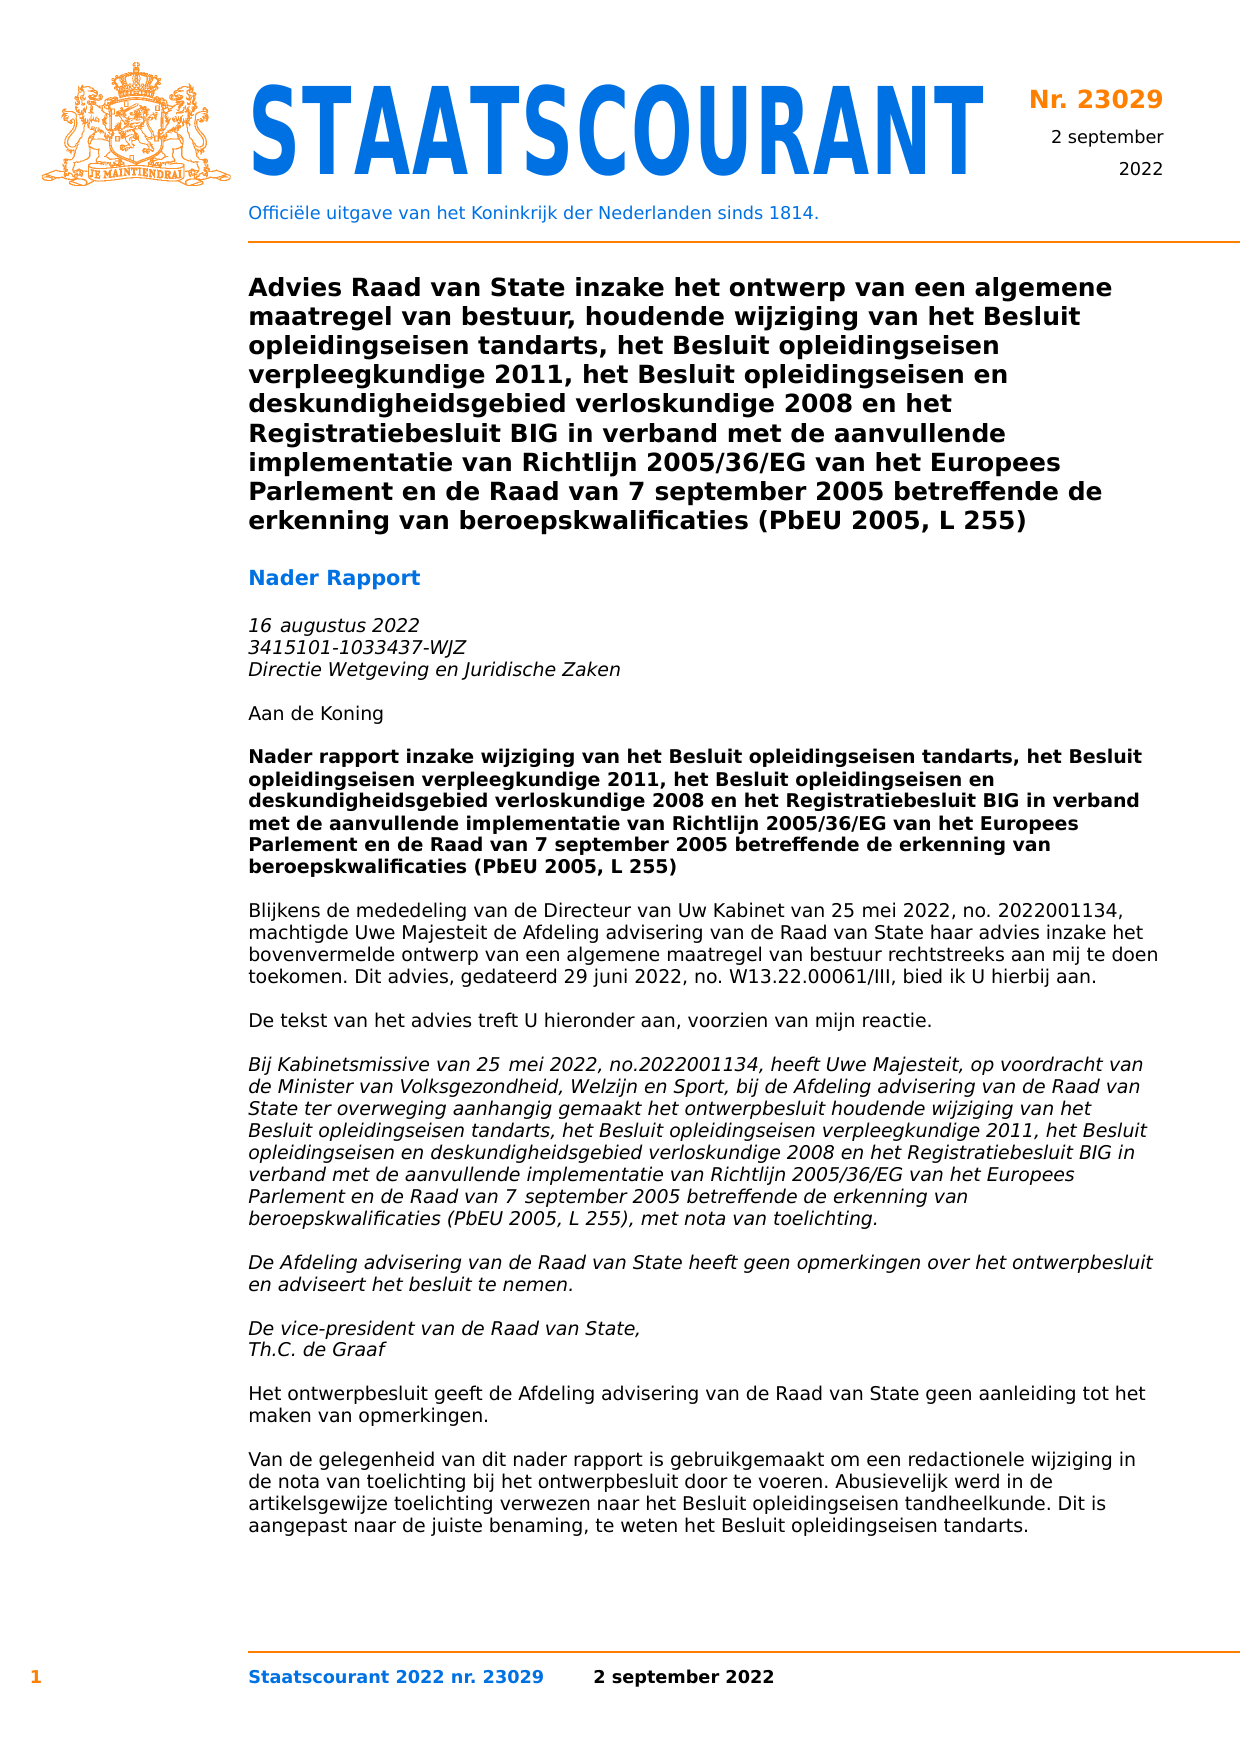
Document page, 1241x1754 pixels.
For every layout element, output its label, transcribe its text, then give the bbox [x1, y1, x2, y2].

table_cell 2022 [998, 153, 1240, 203]
text De tekst van het advies treft U hieronder aan, voorzien van mijn reactie. [248, 1010, 1163, 1032]
text De Afdeling advisering van de Raad van State heeft geen opmerkingen over het ontwerpbesluit en adviseert het besluit te nemen. [248, 1252, 1163, 1296]
subtitle Advies Raad van State inzake het ontwerp van een algemene maatregel van bestuur, houdende wijziging van het Besluit opleidingseisen tandarts, het Besluit opleidingseisen verpleegkundige 2011, het Besluit opleidingseisen en deskundigheidsgebied verloskundige 2008 en het Registratiebesluit BIG in verband met de aanvullende implementatie van Richtlijn 2005/36/EG van het Europees Parlement en de Raad van 7 september 2005 betreffende de erkenning van beroepskwalificaties (PbEU 2005, L 255) [248, 273, 1163, 536]
text Th.C. de Graaf [248, 1339, 1163, 1361]
text Aan de Koning [248, 703, 1163, 724]
text Nader rapport inzake wijziging van het Besluit opleidingseisen tandarts, het Besluit opleidingseisen verpleegkundige 2011, het Besluit opleidingseisen en deskundigheidsgebied verloskundige 2008 en het Registratiebesluit BIG in verband met de aanvullende implementatie van Richtlijn 2005/36/EG van het Europees Parlement en de Raad van 7 september 2005 betreffende de erkenning van beroepskwalificaties (PbEU 2005, L 255) [248, 746, 1163, 878]
table_cell Officiële uitgave van het Koninkrijk der Nederlanden sinds 1814. [248, 203, 1240, 241]
text Het ontwerpbesluit geeft de Afdeling advisering van de Raad van State geen aanleiding tot het maken van opmerkingen. [248, 1383, 1163, 1427]
table_header STAATSCOURANT [248, 62, 998, 203]
text 16 augustus 2022 [248, 615, 1163, 637]
text Van de gelegenheid van dit nader rapport is gebruikgemaakt om een redactionele wijziging in de nota van toelichting bij het ontwerpbesluit door te voeren. Abusievelijk werd in de artikelsgewijze toelichting verwezen naar het Besluit opleidingseisen tandheelkunde. Dit is aangepast naar de juiste benaming, te weten het Besluit opleidingseisen tandarts. [248, 1449, 1163, 1537]
text Directie Wetgeving en Juridische Zaken [248, 659, 1163, 681]
table_header Nr. 23029 [998, 62, 1240, 121]
table_cell 2 september [998, 121, 1240, 153]
text Blijkens de mededeling van de Directeur van Uw Kabinet van 25 mei 2022, no. 2022001134, machtigde Uwe Majesteit de Afdeling advisering van de Raad van State haar advies inzake het bovenvermelde ontwerp van een algemene maatregel van bestuur rechtstreeks aan mij te doen toekomen. Dit advies, gedateerd 29 juni 2022, no. W13.22.00061/III, bied ik U hierbij aan. [248, 900, 1163, 988]
text De vice-president van de Raad van State, [248, 1317, 1163, 1339]
picture [41, 62, 231, 186]
table_header [25, 62, 248, 241]
subtitle Nader Rapport [248, 566, 1163, 590]
text 3415101-1033437-WJZ [248, 637, 1163, 659]
text Bij Kabinetsmissive van 25 mei 2022, no.2022001134, heeft Uwe Majesteit, op voordracht van de Minister van Volksgezondheid, Welzijn en Sport, bij de Afdeling advisering van de Raad van State ter overweging aanhangig gemaakt het ontwerpbesluit houdende wijziging van het Besluit opleidingseisen tandarts, het Besluit opleidingseisen verpleegkundige 2011, het Besluit opleidingseisen en deskundigheidsgebied verloskundige 2008 en het Registratiebesluit BIG in verband met de aanvullende implementatie van Richtlijn 2005/36/EG van het Europees Parlement en de Raad van 7 september 2005 betreffende de erkenning van beroepskwalificaties (PbEU 2005, L 255), met nota van toelichting. [248, 1054, 1163, 1230]
